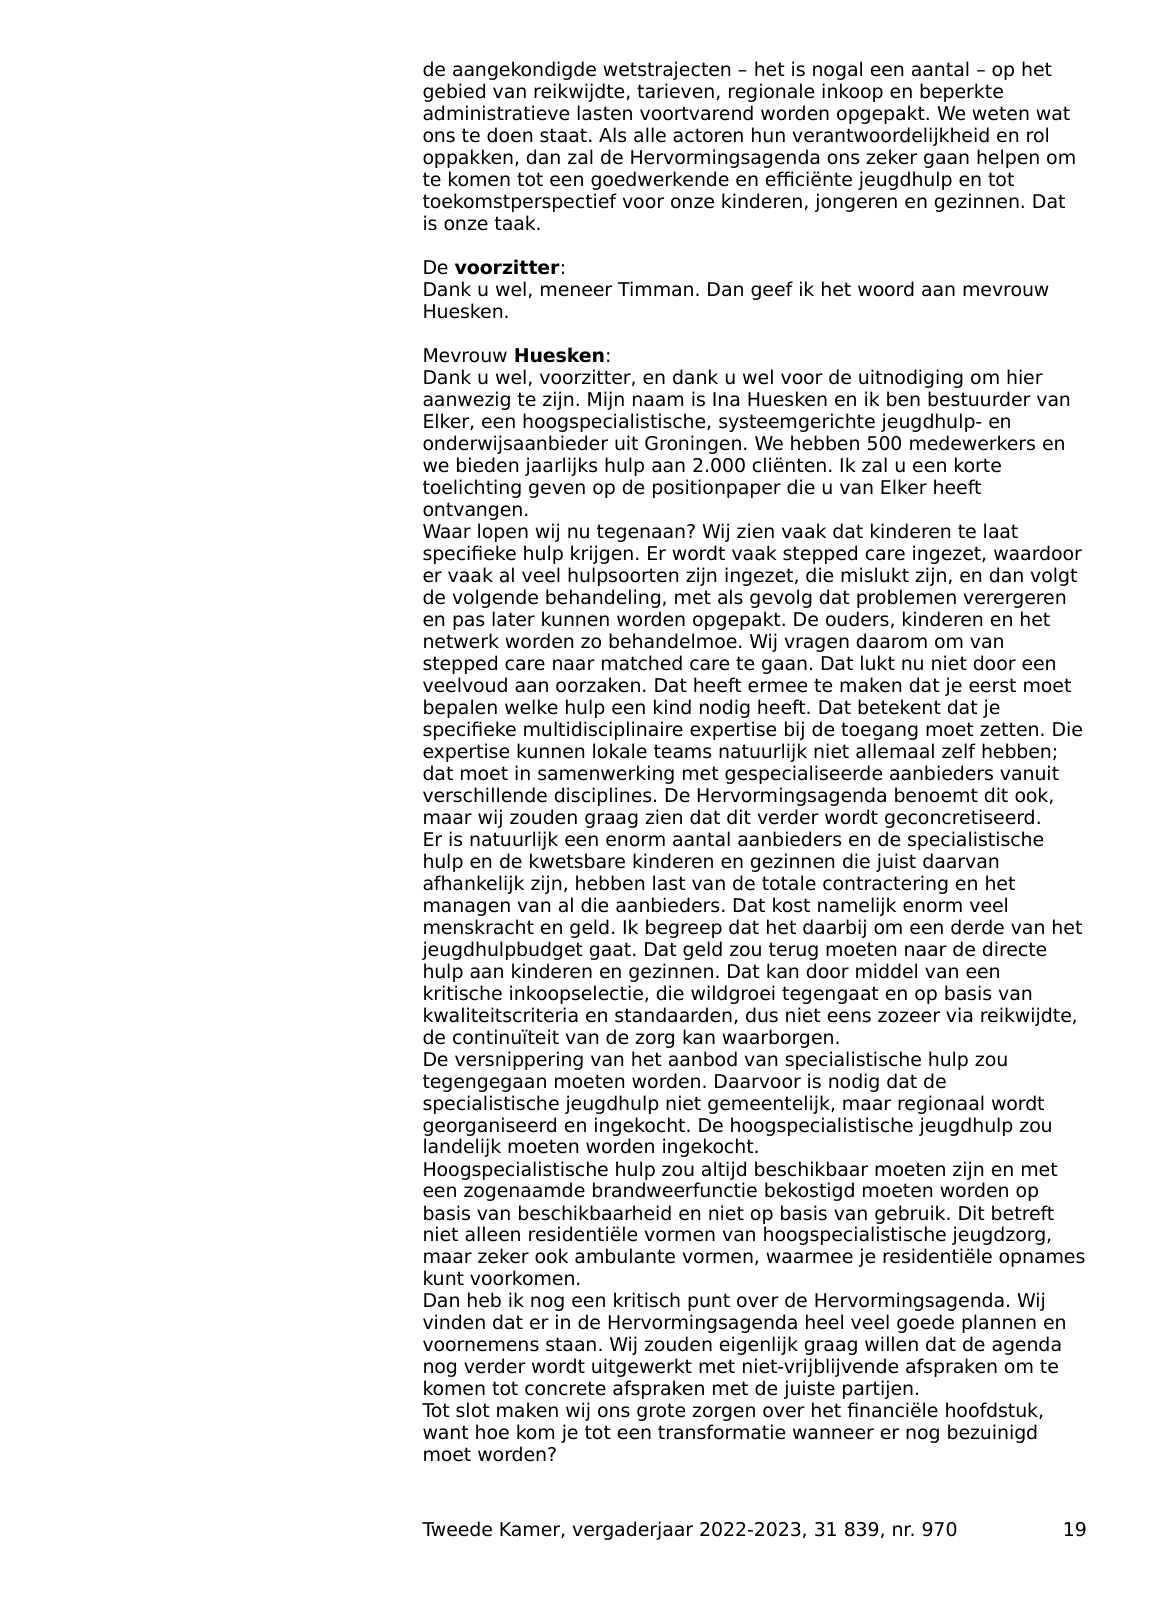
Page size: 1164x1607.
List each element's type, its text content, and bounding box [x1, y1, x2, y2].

text De voorzitter: [422, 257, 1087, 279]
text de aangekondigde wetstrajecten – het is nogal een aantal – op het gebied van reikwijdte, tarieven, regionale inkoop en beperkte administratieve lasten voortvarend worden opgepakt. We weten wat ons te doen staat. Als alle actoren hun verantwoordelijkheid en rol oppakken, dan zal de Hervormingsagenda ons zeker gaan helpen om te komen tot een goedwerkende en efficiënte jeugdhulp en tot toekomstperspectief voor onze kinderen, jongeren en gezinnen. Dat is onze taak. [422, 59, 1087, 235]
text Waar lopen wij nu tegenaan? Wij zien vaak dat kinderen te laat specifieke hulp krijgen. Er wordt vaak stepped care ingezet, waardoor er vaak al veel hulpsoorten zijn ingezet, die mislukt zijn, en dan volgt de volgende behandeling, met als gevolg dat problemen verergeren en pas later kunnen worden opgepakt. De ouders, kinderen en het netwerk worden zo behandelmoe. Wij vragen daarom om van stepped care naar matched care te gaan. Dat lukt nu niet door een veelvoud aan oorzaken. Dat heeft ermee te maken dat je eerst moet bepalen welke hulp een kind nodig heeft. Dat betekent dat je specifieke multidisciplinaire expertise bij de toegang moet zetten. Die expertise kunnen lokale teams natuurlijk niet allemaal zelf hebben; dat moet in samenwerking met gespecialiseerde aanbieders vanuit verschillende disciplines. De Hervormingsagenda benoemt dit ook, maar wij zouden graag zien dat dit verder wordt geconcretiseerd. [422, 521, 1087, 829]
text Er is natuurlijk een enorm aantal aanbieders en de specialistische hulp en de kwetsbare kinderen en gezinnen die juist daarvan afhankelijk zijn, hebben last van de totale contractering en het managen van al die aanbieders. Dat kost namelijk enorm veel menskracht en geld. Ik begreep dat het daarbij om een derde van het jeugdhulpbudget gaat. Dat geld zou terug moeten naar de directe hulp aan kinderen en gezinnen. Dat kan door middel van een kritische inkoopselectie, die wildgroei tegengaat en op basis van kwaliteitscriteria en standaarden, dus niet eens zozeer via reikwijdte, de continuïteit van de zorg kan waarborgen. [422, 829, 1087, 1048]
text Dank u wel, voorzitter, en dank u wel voor de uitnodiging om hier aanwezig te zijn. Mijn naam is Ina Huesken en ik ben bestuurder van Elker, een hoogspecialistische, systeemgerichte jeugdhulp- en onderwijsaanbieder uit Groningen. We hebben 500 medewerkers en we bieden jaarlijks hulp aan 2.000 cliënten. Ik zal u een korte toelichting geven op de positionpaper die u van Elker heeft ontvangen. [422, 367, 1087, 521]
text Hoogspecialistische hulp zou altijd beschikbaar moeten zijn en met een zogenaamde brandweerfunctie bekostigd moeten worden op basis van beschikbaarheid en niet op basis van gebruik. Dit betreft niet alleen residentiële vormen van hoogspecialistische jeugdzorg, maar zeker ook ambulante vormen, waarmee je residentiële opnames kunt voorkomen. [422, 1158, 1087, 1290]
text Dank u wel, meneer Timman. Dan geef ik het woord aan mevrouw Huesken. [422, 279, 1087, 323]
text Tot slot maken wij ons grote zorgen over het financiële hoofdstuk, want hoe kom je tot een transformatie wanneer er nog bezuinigd moet worden? [422, 1400, 1087, 1466]
text Dan heb ik nog een kritisch punt over de Hervormingsagenda. Wij vinden dat er in de Hervormingsagenda heel veel goede plannen en voornemens staan. Wij zouden eigenlijk graag willen dat de agenda nog verder wordt uitgewerkt met niet-vrijblijvende afspraken om te komen tot concrete afspraken met de juiste partijen. [422, 1290, 1087, 1400]
text De versnippering van het aanbod van specialistische hulp zou tegengegaan moeten worden. Daarvoor is nodig dat de specialistische jeugdhulp niet gemeentelijk, maar regionaal wordt georganiseerd en ingekocht. De hoogspecialistische jeugdhulp zou landelijk moeten worden ingekocht. [422, 1048, 1087, 1158]
text Mevrouw Huesken: [422, 345, 1087, 367]
